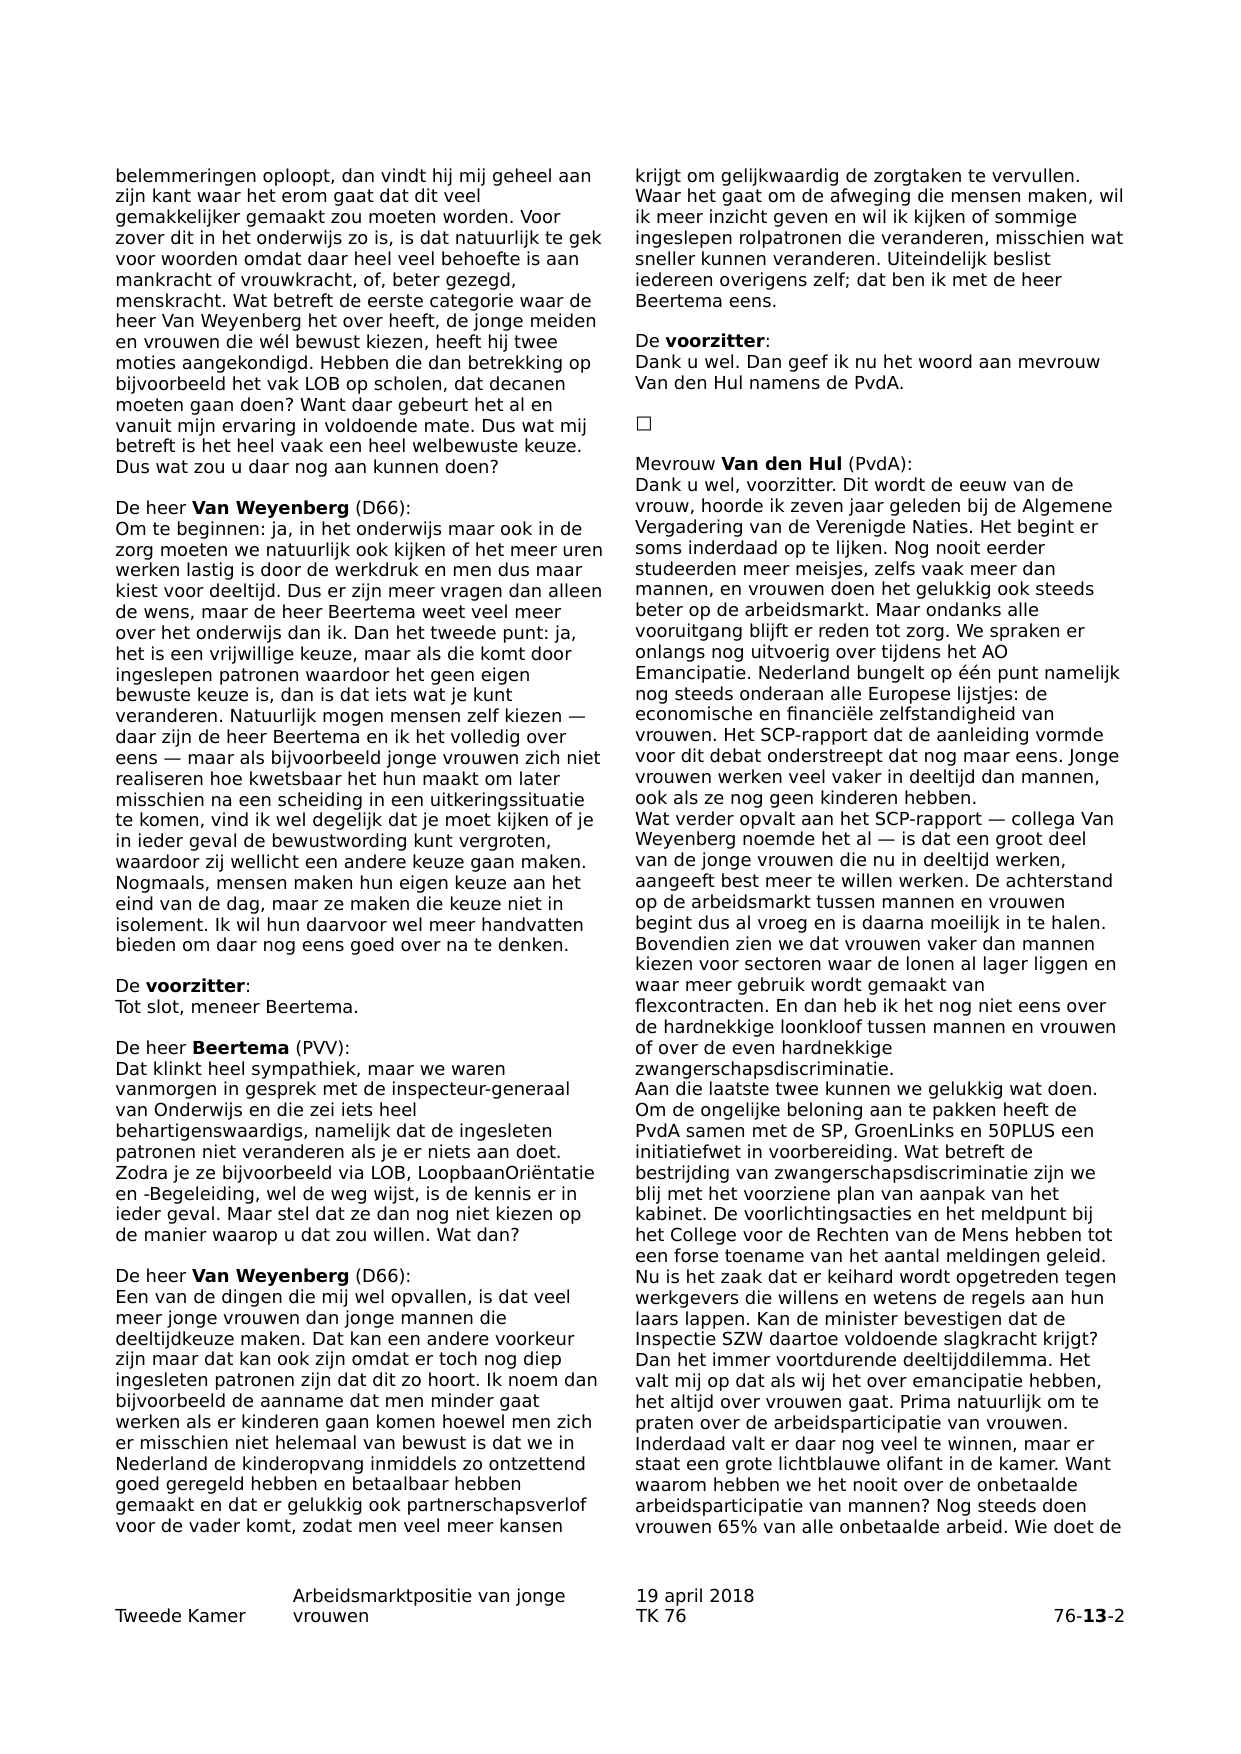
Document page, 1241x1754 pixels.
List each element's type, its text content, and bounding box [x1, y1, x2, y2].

text Dank u wel. Dan geef ik nu het woord aan mevrouw Van den Hul namens de PvdA. [635, 352, 1125, 393]
text Dat klinkt heel sympathiek, maar we waren vanmorgen in gesprek met de inspecteur-generaal van Onderwijs en die zei iets heel behartigenswaardigs, namelijk dat de ingesleten patronen niet veranderen als je er niets aan doet. Zodra je ze bijvoorbeeld via LOB, LoopbaanOriëntatie en -Begeleiding, wel de weg wijst, is de kennis er in ieder geval. Maar stel dat ze dan nog niet kiezen op de manier waarop u dat zou willen. Wat dan? [115, 1058, 605, 1246]
text krijgt om gelijkwaardig de zorgtaken te vervullen. Waar het gaat om de afweging die mensen maken, wil ik meer inzicht geven en wil ik kijken of sommige ingeslepen rolpatronen die veranderen, misschien wat sneller kunnen veranderen. Uiteindelijk beslist iedereen overigens zelf; dat ben ik met de heer Beertema eens. [635, 165, 1125, 311]
text Een van de dingen die mij wel opvallen, is dat veel meer jonge vrouwen dan jonge mannen die deeltijdkeuze maken. Dat kan een andere voorkeur zijn maar dat kan ook zijn omdat er toch nog diep ingesleten patronen zijn dat dit zo hoort. Ik noem dan bijvoorbeeld de aanname dat men minder gaat werken als er kinderen gaan komen hoewel men zich er misschien niet helemaal van bewust is dat we in Nederland de kinderopvang inmiddels zo ontzettend goed geregeld hebben en betaalbaar hebben gemaakt en dat er gelukkig ook partnerschapsverlof voor de vader komt, zodat men veel meer kansen [115, 1287, 605, 1537]
text ⬜ [635, 413, 1125, 434]
text De heer Van Weyenberg (D66): [115, 1266, 605, 1287]
text De voorzitter: [115, 976, 605, 997]
text Aan die laatste twee kunnen we gelukkig wat doen. Om de ongelijke beloning aan te pakken heeft de PvdA samen met de SP, GroenLinks en 50PLUS een initiatiefwet in voorbereiding. Wat betreft de bestrijding van zwangerschapsdiscriminatie zijn we blij met het voorziene plan van aanpak van het kabinet. De voorlichtingsacties en het meldpunt bij het College voor de Rechten van de Mens hebben tot een forse toename van het aantal meldingen geleid. Nu is het zaak dat er keihard wordt opgetreden tegen werkgevers die willens en wetens de regels aan hun laars lappen. Kan de minister bevestigen dat de Inspectie SZW daartoe voldoende slagkracht krijgt? [635, 1079, 1125, 1350]
text Mevrouw Van den Hul (PvdA): [635, 454, 1125, 475]
text Om te beginnen: ja, in het onderwijs maar ook in de zorg moeten we natuurlijk ook kijken of het meer uren werken lastig is door de werkdruk en men dus maar kiest voor deeltijd. Dus er zijn meer vragen dan alleen de wens, maar de heer Beertema weet veel meer over het onderwijs dan ik. Dan het tweede punt: ja, het is een vrijwillige keuze, maar als die komt door ingeslepen patronen waardoor het geen eigen bewuste keuze is, dan is dat iets wat je kunt veranderen. Natuurlijk mogen mensen zelf kiezen — daar zijn de heer Beertema en ik het volledig over eens — maar als bijvoorbeeld jonge vrouwen zich niet realiseren hoe kwetsbaar het hun maakt om later misschien na een scheiding in een uitkeringssituatie te komen, vind ik wel degelijk dat je moet kijken of je in ieder geval de bewustwording kunt vergroten, waardoor zij wellicht een andere keuze gaan maken. Nogmaals, mensen maken hun eigen keuze aan het eind van de dag, maar ze maken die keuze niet in isolement. Ik wil hun daarvoor wel meer handvatten bieden om daar nog eens goed over na te denken. [115, 518, 605, 956]
text Wat verder opvalt aan het SCP-rapport — collega Van Weyenberg noemde het al — is dat een groot deel van de jonge vrouwen die nu in deeltijd werken, aangeeft best meer te willen werken. De achterstand op de arbeidsmarkt tussen mannen en vrouwen begint dus al vroeg en is daarna moeilijk in te halen. Bovendien zien we dat vrouwen vaker dan mannen kiezen voor sectoren waar de lonen al lager liggen en waar meer gebruik wordt gemaakt van flexcontracten. En dan heb ik het nog niet eens over de hardnekkige loonkloof tussen mannen en vrouwen of over de even hardnekkige zwangerschapsdiscriminatie. [635, 808, 1125, 1079]
text Tot slot, meneer Beertema. [115, 997, 605, 1018]
text belemmeringen oploopt, dan vindt hij mij geheel aan zijn kant waar het erom gaat dat dit veel gemakkelijker gemaakt zou moeten worden. Voor zover dit in het onderwijs zo is, is dat natuurlijk te gek voor woorden omdat daar heel veel behoefte is aan mankracht of vrouwkracht, of, beter gezegd, menskracht. Wat betreft de eerste categorie waar de heer Van Weyenberg het over heeft, de jonge meiden en vrouwen die wél bewust kiezen, heeft hij twee moties aangekondigd. Hebben die dan betrekking op bijvoorbeeld het vak LOB op scholen, dat decanen moeten gaan doen? Want daar gebeurt het al en vanuit mijn ervaring in voldoende mate. Dus wat mij betreft is het heel vaak een heel welbewuste keuze. Dus wat zou u daar nog aan kunnen doen? [115, 165, 605, 478]
text Dan het immer voortdurende deeltijddilemma. Het valt mij op dat als wij het over emancipatie hebben, het altijd over vrouwen gaat. Prima natuurlijk om te praten over de arbeidsparticipatie van vrouwen. Inderdaad valt er daar nog veel te winnen, maar er staat een grote lichtblauwe olifant in de kamer. Want waarom hebben we het nooit over de onbetaalde arbeidsparticipatie van mannen? Nog steeds doen vrouwen 65% van alle onbetaalde arbeid. Wie doet de [635, 1350, 1125, 1537]
text Dank u wel, voorzitter. Dit wordt de eeuw van de vrouw, hoorde ik zeven jaar geleden bij de Algemene Vergadering van de Verenigde Naties. Het begint er soms inderdaad op te lijken. Nog nooit eerder studeerden meer meisjes, zelfs vaak meer dan mannen, en vrouwen doen het gelukkig ook steeds beter op de arbeidsmarkt. Maar ondanks alle vooruitgang blijft er reden tot zorg. We spraken er onlangs nog uitvoerig over tijdens het AO Emancipatie. Nederland bungelt op één punt namelijk nog steeds onderaan alle Europese lijstjes: de economische en financiële zelfstandigheid van vrouwen. Het SCP-rapport dat de aanleiding vormde voor dit debat onderstreept dat nog maar eens. Jonge vrouwen werken veel vaker in deeltijd dan mannen, ook als ze nog geen kinderen hebben. [635, 475, 1125, 808]
text De voorzitter: [635, 331, 1125, 352]
text De heer Van Weyenberg (D66): [115, 498, 605, 518]
text De heer Beertema (PVV): [115, 1038, 605, 1058]
